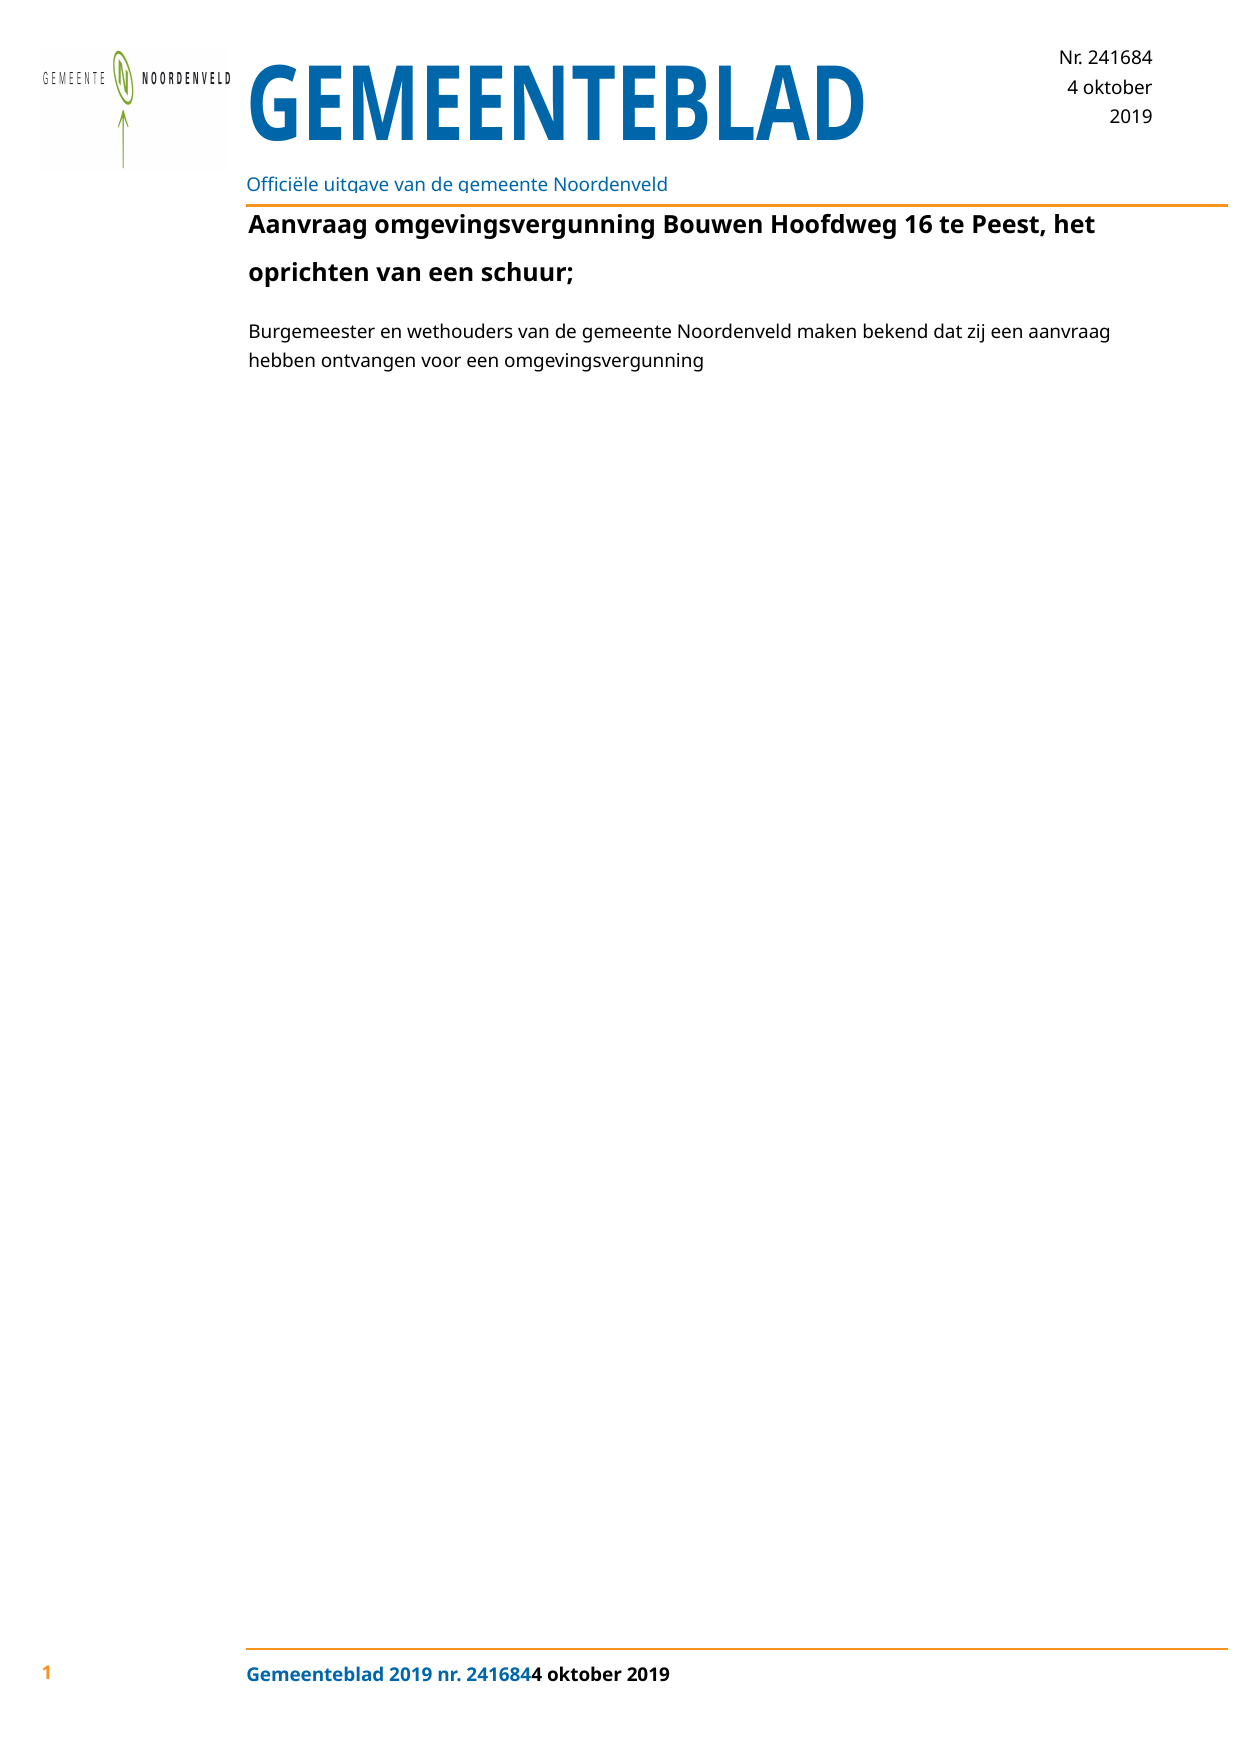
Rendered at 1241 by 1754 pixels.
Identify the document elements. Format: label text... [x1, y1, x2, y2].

text Burgemeester en wethouders van de gemeente Noordenveld maken bekend dat zij een aanvraag hebben ontvangen voor een omgevingsvergunning [248, 318, 1152, 373]
picture [41, 47, 231, 172]
text Aanvraag omgevingsvergunning Bouwen Hoofdweg 16 te Peest, het oprichten van een schuur; [248, 207, 1152, 288]
